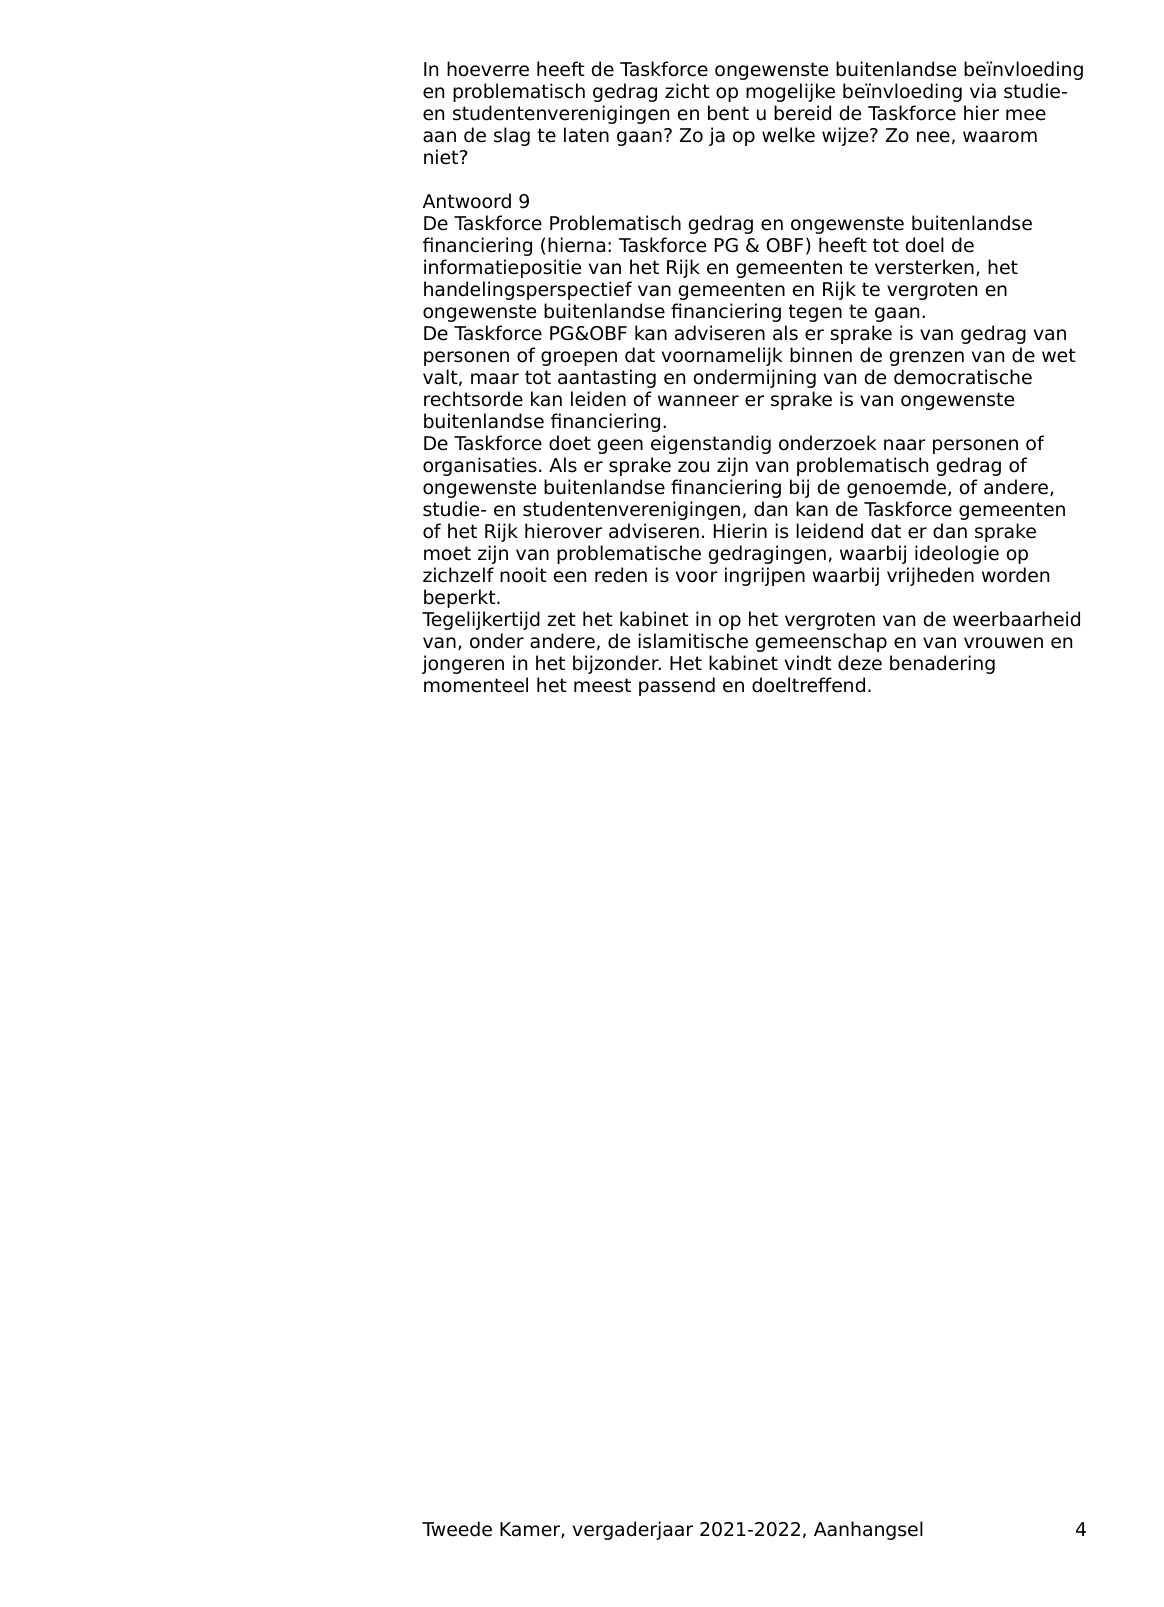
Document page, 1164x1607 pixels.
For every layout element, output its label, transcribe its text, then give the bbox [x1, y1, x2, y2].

text Antwoord 9 [422, 191, 1087, 213]
text De Taskforce doet geen eigenstandig onderzoek naar personen of organisaties. Als er sprake zou zijn van problematisch gedrag of ongewenste buitenlandse financiering bij de genoemde, of andere, studie- en studentenverenigingen, dan kan de Taskforce gemeenten of het Rijk hierover adviseren. Hierin is leidend dat er dan sprake moet zijn van problematische gedragingen, waarbij ideologie op zichzelf nooit een reden is voor ingrijpen waarbij vrijheden worden beperkt. [422, 433, 1087, 609]
text In hoeverre heeft de Taskforce ongewenste buitenlandse beïnvloeding en problematisch gedrag zicht op mogelijke beïnvloeding via studie- en studentenverenigingen en bent u bereid de Taskforce hier mee aan de slag te laten gaan? Zo ja op welke wijze? Zo nee, waarom niet? [422, 59, 1087, 169]
text Tegelijkertijd zet het kabinet in op het vergroten van de weerbaarheid van, onder andere, de islamitische gemeenschap en van vrouwen en jongeren in het bijzonder. Het kabinet vindt deze benadering momenteel het meest passend en doeltreffend. [422, 609, 1087, 697]
text De Taskforce PG&OBF kan adviseren als er sprake is van gedrag van personen of groepen dat voornamelijk binnen de grenzen van de wet valt, maar tot aantasting en ondermijning van de democratische rechtsorde kan leiden of wanneer er sprake is van ongewenste buitenlandse financiering. [422, 323, 1087, 433]
text De Taskforce Problematisch gedrag en ongewenste buitenlandse financiering (hierna: Taskforce PG & OBF) heeft tot doel de informatiepositie van het Rijk en gemeenten te versterken, het handelingsperspectief van gemeenten en Rijk te vergroten en ongewenste buitenlandse financiering tegen te gaan. [422, 213, 1087, 323]
